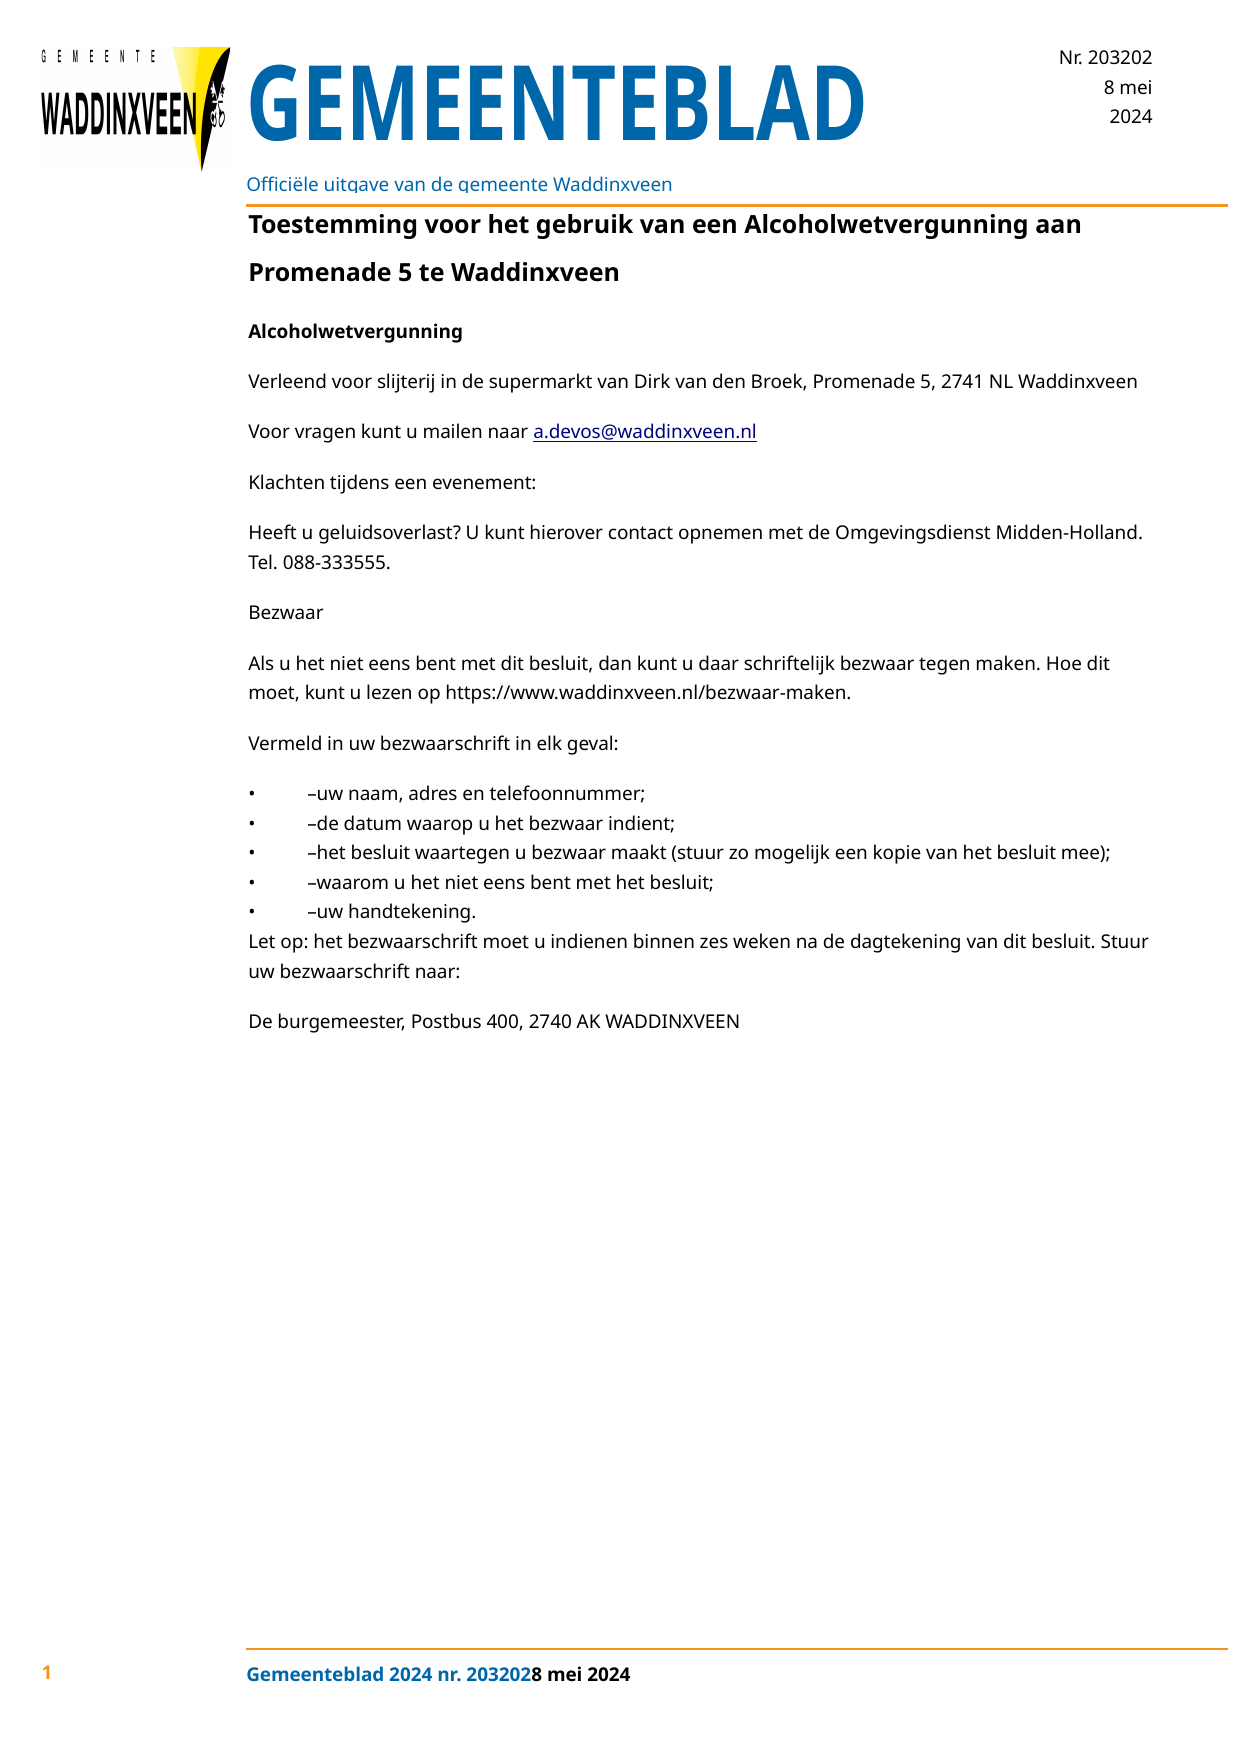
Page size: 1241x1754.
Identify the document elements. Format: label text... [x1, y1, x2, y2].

text De burgemeester, Postbus 400, 2740 AK WADDINXVEEN [248, 1008, 1152, 1034]
list –uw handtekening. [248, 899, 1152, 924]
text Verleend voor slijterij in de supermarkt van Dirk van den Broek, Promenade 5, 2741 NL Waddinxveen [248, 368, 1152, 394]
list –waarom u het niet eens bent met het besluit; [248, 869, 1152, 895]
picture [41, 47, 231, 172]
text Bezwaar [248, 599, 1152, 625]
text Heeft u geluidsoverlast? U kunt hierover contact opnemen met de Omgevingsdienst Midden-Holland. Tel. 088-333555. [248, 519, 1152, 575]
list –de datum waarop u het bezwaar indient; [248, 810, 1152, 836]
list –uw naam, adres en telefoonnummer; [248, 780, 1152, 806]
text Toestemming voor het gebruik van een Alcoholwetvergunning aan Promenade 5 te Waddinxveen [248, 207, 1152, 288]
text Als u het niet eens bent met dit besluit, dan kunt u daar schriftelijk bezwaar tegen maken. Hoe dit moet, kunt u lezen op https://www.waddinxveen.nl/bezwaar-maken. [248, 650, 1152, 705]
list –het besluit waartegen u bezwaar maakt (stuur zo mogelijk een kopie van het besluit mee); [248, 839, 1152, 865]
text Vermeld in uw bezwaarschrift in elk geval: [248, 730, 1152, 756]
text Voor vragen kunt u mailen naar a.devos@waddinxveen.nl [248, 419, 1152, 444]
text Let op: het bezwaarschrift moet u indienen binnen zes weken na de dagtekening van dit besluit. Stuur uw bezwaarschrift naar: [248, 928, 1152, 984]
text Alcoholwetvergunning [248, 318, 1152, 344]
text Klachten tijdens een evenement: [248, 469, 1152, 495]
